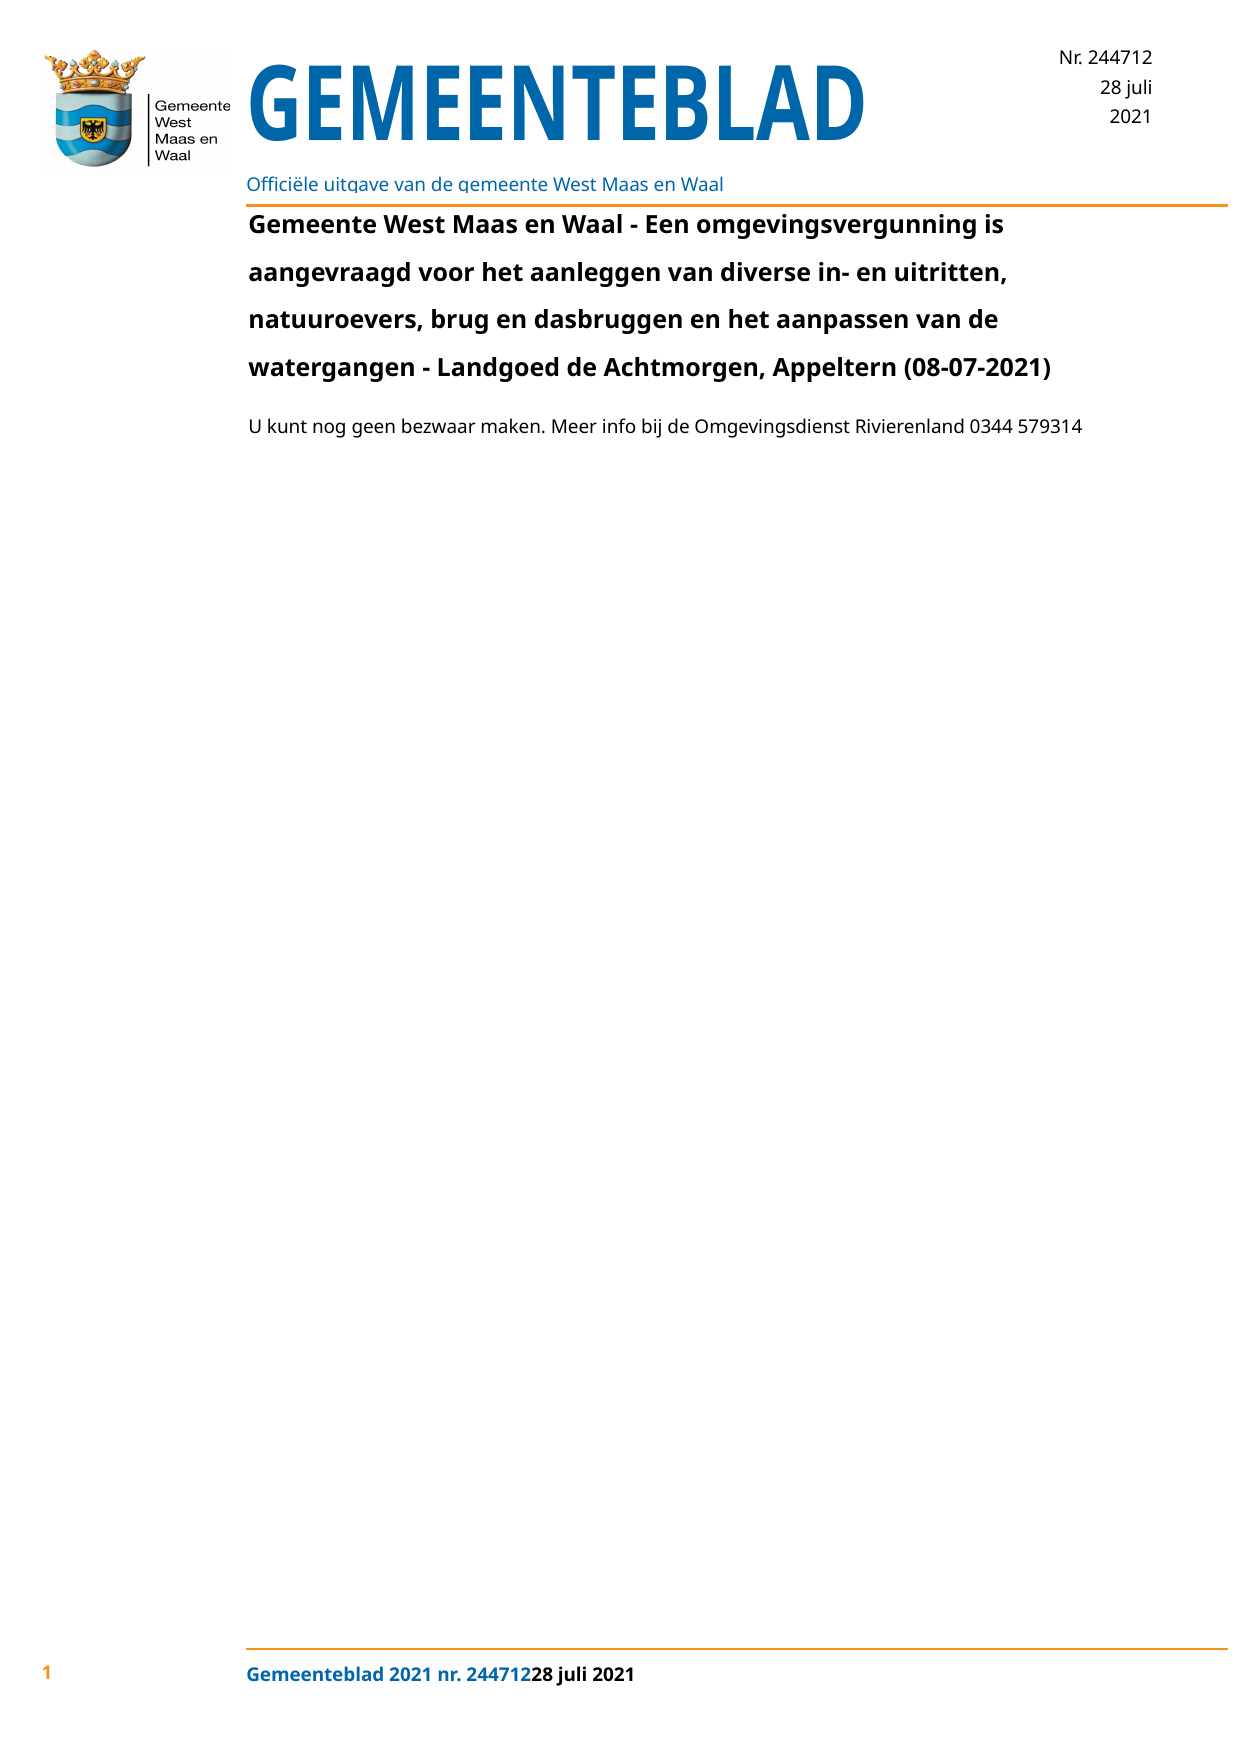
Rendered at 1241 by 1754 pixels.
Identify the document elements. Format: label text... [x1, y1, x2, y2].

text Gemeente West Maas en Waal - Een omgevingsvergunning is aangevraagd voor het aanleggen van diverse in- en uitritten, natuuroevers, brug en dasbruggen en het aanpassen van de watergangen - Landgoed de Achtmorgen, Appeltern (08-07-2021) [248, 207, 1152, 384]
text U kunt nog geen bezwaar maken. Meer info bij de Omgevingsdienst Rivierenland 0344 579314 [248, 413, 1152, 439]
picture [41, 47, 231, 172]
